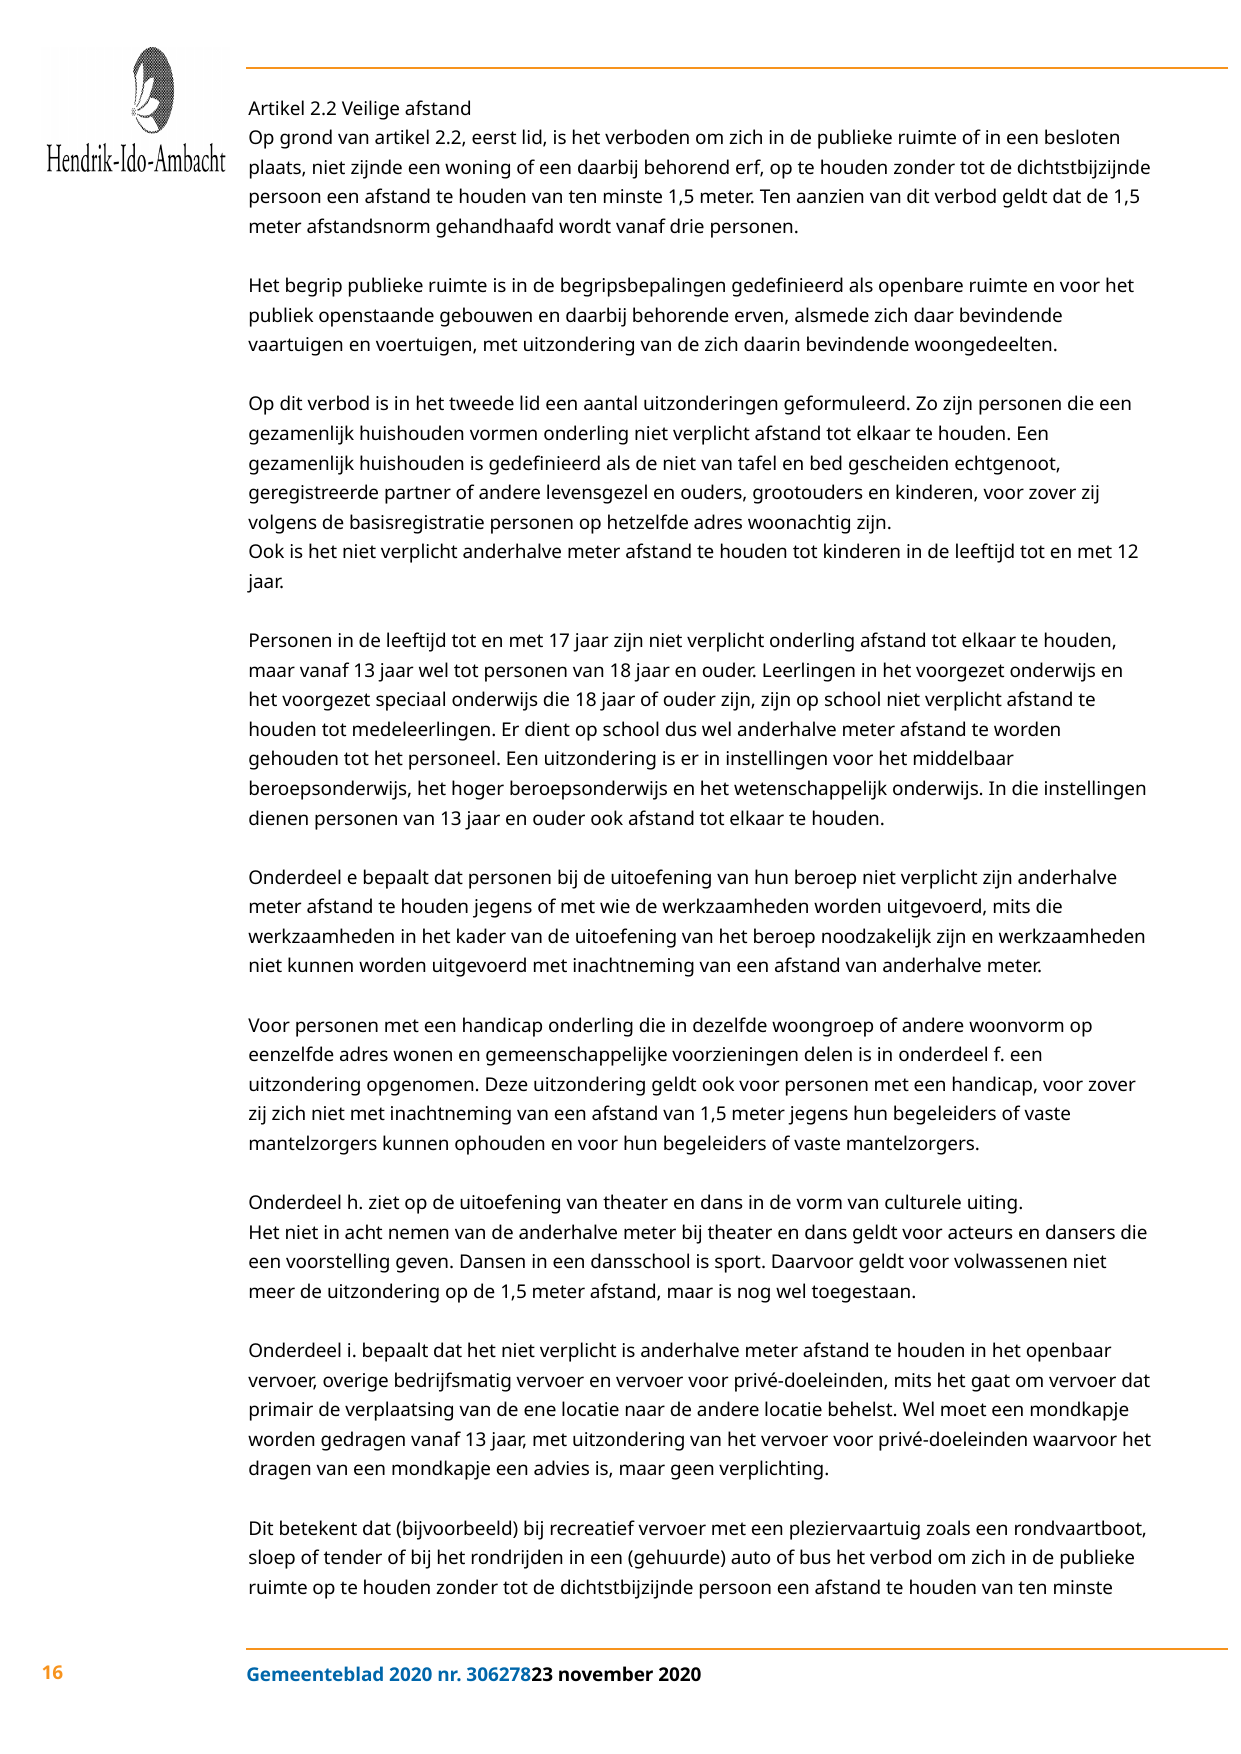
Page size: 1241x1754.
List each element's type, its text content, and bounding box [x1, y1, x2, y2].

text Ook is het niet verplicht anderhalve meter afstand te houden tot kinderen in de leeftijd tot en met 12 jaar. [248, 538, 1152, 594]
text Onderdeel e bepaalt dat personen bij de uitoefening van hun beroep niet verplicht zijn anderhalve meter afstand te houden jegens of met wie de werkzaamheden worden uitgevoerd, mits die werkzaamheden in het kader van de uitoefening van het beroep noodzakelijk zijn en werkzaamheden niet kunnen worden uitgevoerd met inachtneming van een afstand van anderhalve meter. [248, 864, 1152, 978]
text Dit betekent dat (bijvoorbeeld) bij recreatief vervoer met een pleziervaartuig zoals een rondvaartboot, sloep of tender of bij het rondrijden in een (gehuurde) auto of bus het verbod om zich in de publieke ruimte op te houden zonder tot de dichtstbijzijnde persoon een afstand te houden van ten minste [248, 1515, 1152, 1600]
text Het niet in acht nemen van de anderhalve meter bij theater en dans geldt voor acteurs en dansers die een voorstelling geven. Dansen in een dansschool is sport. Daarvoor geldt voor volwassenen niet meer de uitzondering op de 1,5 meter afstand, maar is nog wel toegestaan. [248, 1219, 1152, 1304]
text Voor personen met een handicap onderling die in dezelfde woongroep of andere woonvorm op eenzelfde adres wonen en gemeenschappelijke voorzieningen delen is in onderdeel f. een uitzondering opgenomen. Deze uitzondering geldt ook voor personen met een handicap, voor zover zij zich niet met inachtneming van een afstand van 1,5 meter jegens hun begeleiders of vaste mantelzorgers kunnen ophouden en voor hun begeleiders of vaste mantelzorgers. [248, 1012, 1152, 1156]
picture [41, 47, 231, 172]
text Artikel 2.2 Veilige afstand [248, 95, 1152, 121]
text Het begrip publieke ruimte is in de begripsbepalingen gedefinieerd als openbare ruimte en voor het publiek openstaande gebouwen en daarbij behorende erven, alsmede zich daar bevindende vaartuigen en voertuigen, met uitzondering van de zich daarin bevindende woongedeelten. [248, 272, 1152, 357]
text Onderdeel i. bepaalt dat het niet verplicht is anderhalve meter afstand te houden in het openbaar vervoer, overige bedrijfsmatig vervoer en vervoer voor privé-doeleinden, mits het gaat om vervoer dat primair de verplaatsing van de ene locatie naar de andere locatie behelst. Wel moet een mondkapje worden gedragen vanaf 13 jaar, met uitzondering van het vervoer voor privé-doeleinden waarvoor het dragen van een mondkapje een advies is, maar geen verplichting. [248, 1337, 1152, 1481]
text Personen in de leeftijd tot en met 17 jaar zijn niet verplicht onderling afstand tot elkaar te houden, maar vanaf 13 jaar wel tot personen van 18 jaar en ouder. Leerlingen in het voorgezet onderwijs en het voorgezet speciaal onderwijs die 18 jaar of ouder zijn, zijn op school niet verplicht afstand te houden tot medeleerlingen. Er dient op school dus wel anderhalve meter afstand te worden gehouden tot het personeel. Een uitzondering is er in instellingen voor het middelbaar beroepsonderwijs, het hoger beroepsonderwijs en het wetenschappelijk onderwijs. In die instellingen dienen personen van 13 jaar en ouder ook afstand tot elkaar te houden. [248, 627, 1152, 831]
text Op grond van artikel 2.2, eerst lid, is het verboden om zich in de publieke ruimte of in een besloten plaats, niet zijnde een woning of een daarbij behorend erf, op te houden zonder tot de dichtstbijzijnde persoon een afstand te houden van ten minste 1,5 meter. Ten aanzien van dit verbod geldt dat de 1,5 meter afstandsnorm gehandhaafd wordt vanaf drie personen. [248, 124, 1152, 239]
text Onderdeel h. ziet op de uitoefening van theater en dans in de vorm van culturele uiting. [248, 1189, 1152, 1215]
text Op dit verbod is in het tweede lid een aantal uitzonderingen geformuleerd. Zo zijn personen die een gezamenlijk huishouden vormen onderling niet verplicht afstand tot elkaar te houden. Een gezamenlijk huishouden is gedefinieerd als de niet van tafel en bed gescheiden echtgenoot, geregistreerde partner of andere levensgezel en ouders, grootouders en kinderen, voor zover zij volgens de basisregistratie personen op hetzelfde adres woonachtig zijn. [248, 391, 1152, 535]
